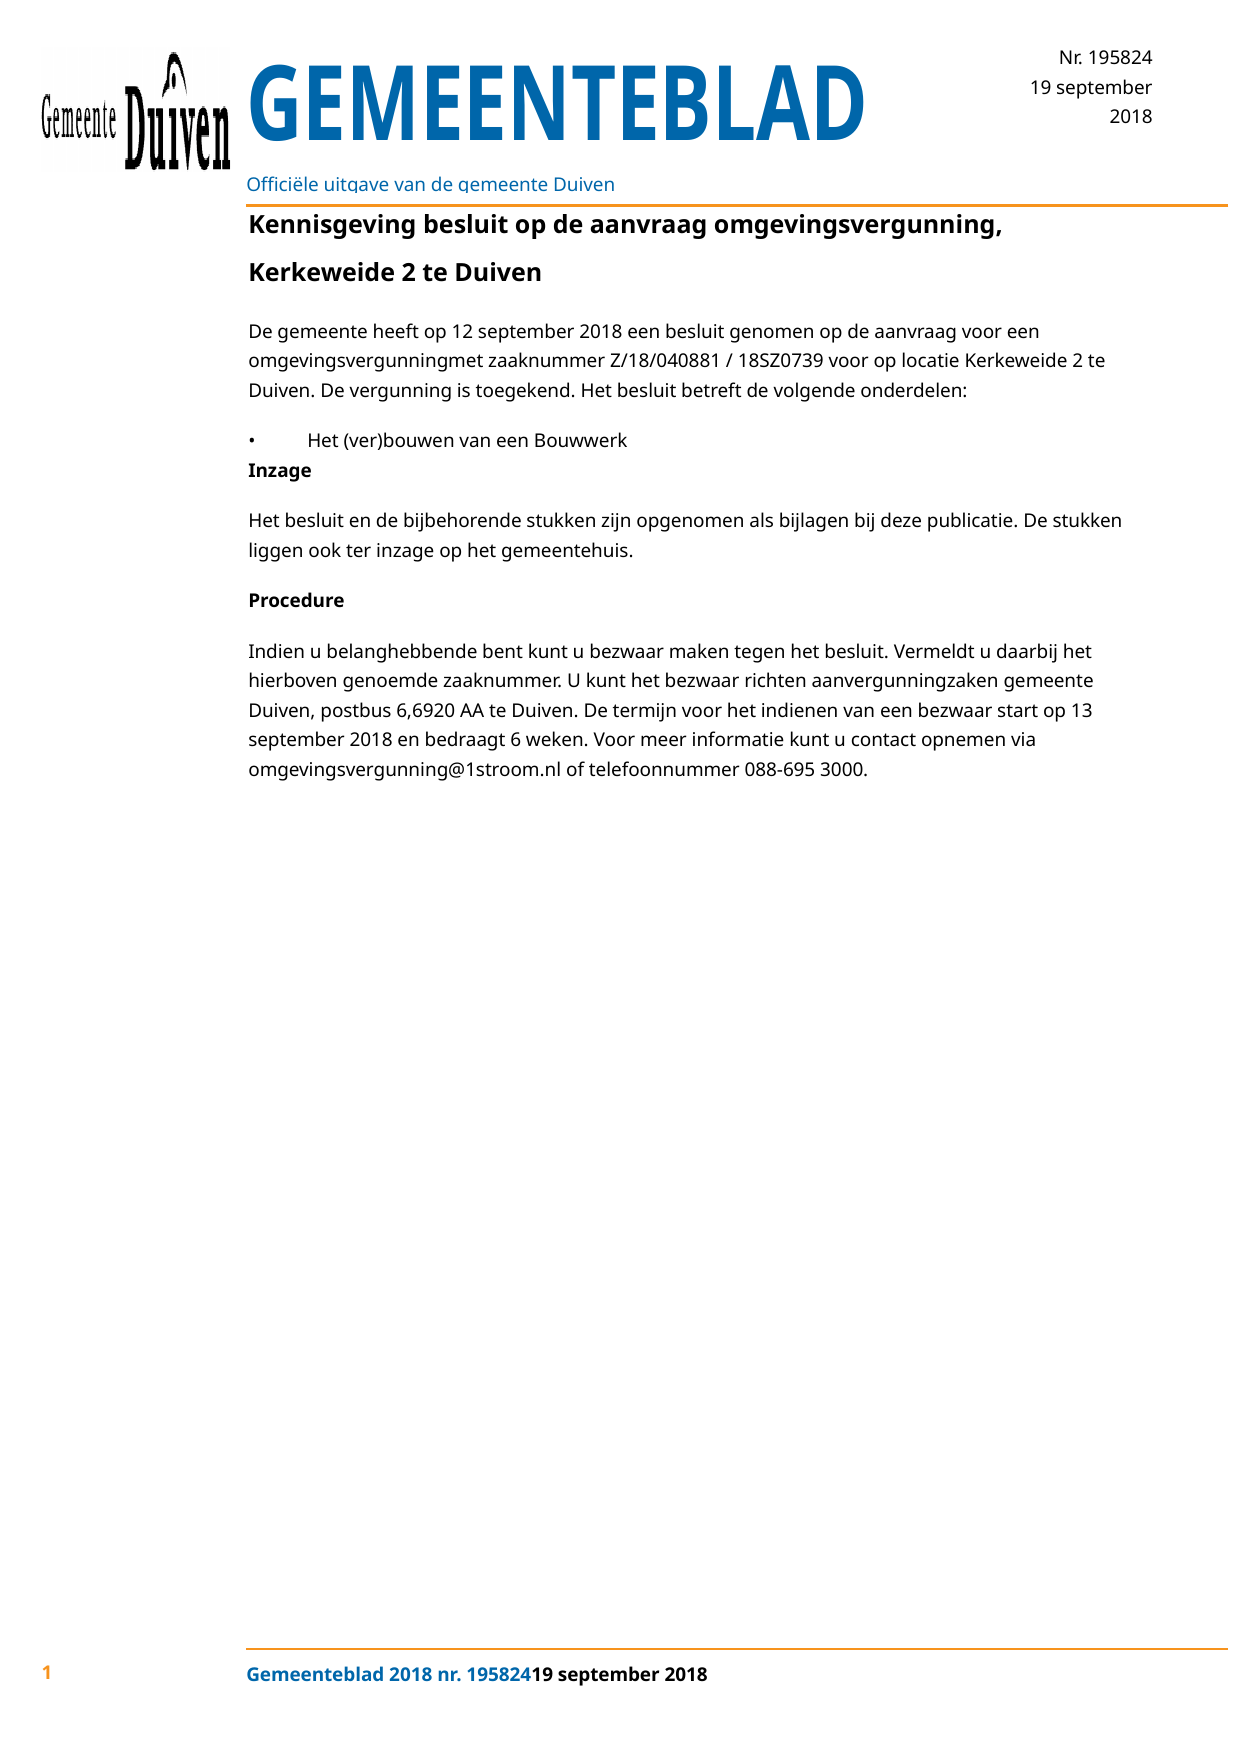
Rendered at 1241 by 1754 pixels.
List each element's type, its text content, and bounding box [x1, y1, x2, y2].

picture [41, 47, 231, 172]
text Kennisgeving besluit op de aanvraag omgevingsvergunning, Kerkeweide 2 te Duiven [248, 207, 1152, 288]
list Het (ver)bouwen van een Bouwwerk [248, 427, 1152, 453]
text Procedure [248, 587, 1152, 613]
text Indien u belanghebbende bent kunt u bezwaar maken tegen het besluit. Vermeldt u daarbij het hierboven genoemde zaaknummer. U kunt het bezwaar richten aanvergunningzaken gemeente Duiven, postbus 6,6920 AA te Duiven. De termijn voor het indienen van een bezwaar start op 13 september 2018 en bedraagt 6 weken. Voor meer informatie kunt u contact opnemen via omgevingsvergunning@1stroom.nl of telefoonnummer 088-695 3000. [248, 638, 1152, 782]
text Inzage [248, 457, 1152, 483]
text Het besluit en de bijbehorende stukken zijn opgenomen als bijlagen bij deze publicatie. De stukken liggen ook ter inzage op het gemeentehuis. [248, 507, 1152, 563]
text De gemeente heeft op 12 september 2018 een besluit genomen op de aanvraag voor een omgevingsvergunningmet zaaknummer Z/18/040881 / 18SZ0739 voor op locatie Kerkeweide 2 te Duiven. De vergunning is toegekend. Het besluit betreft de volgende onderdelen: [248, 318, 1152, 403]
